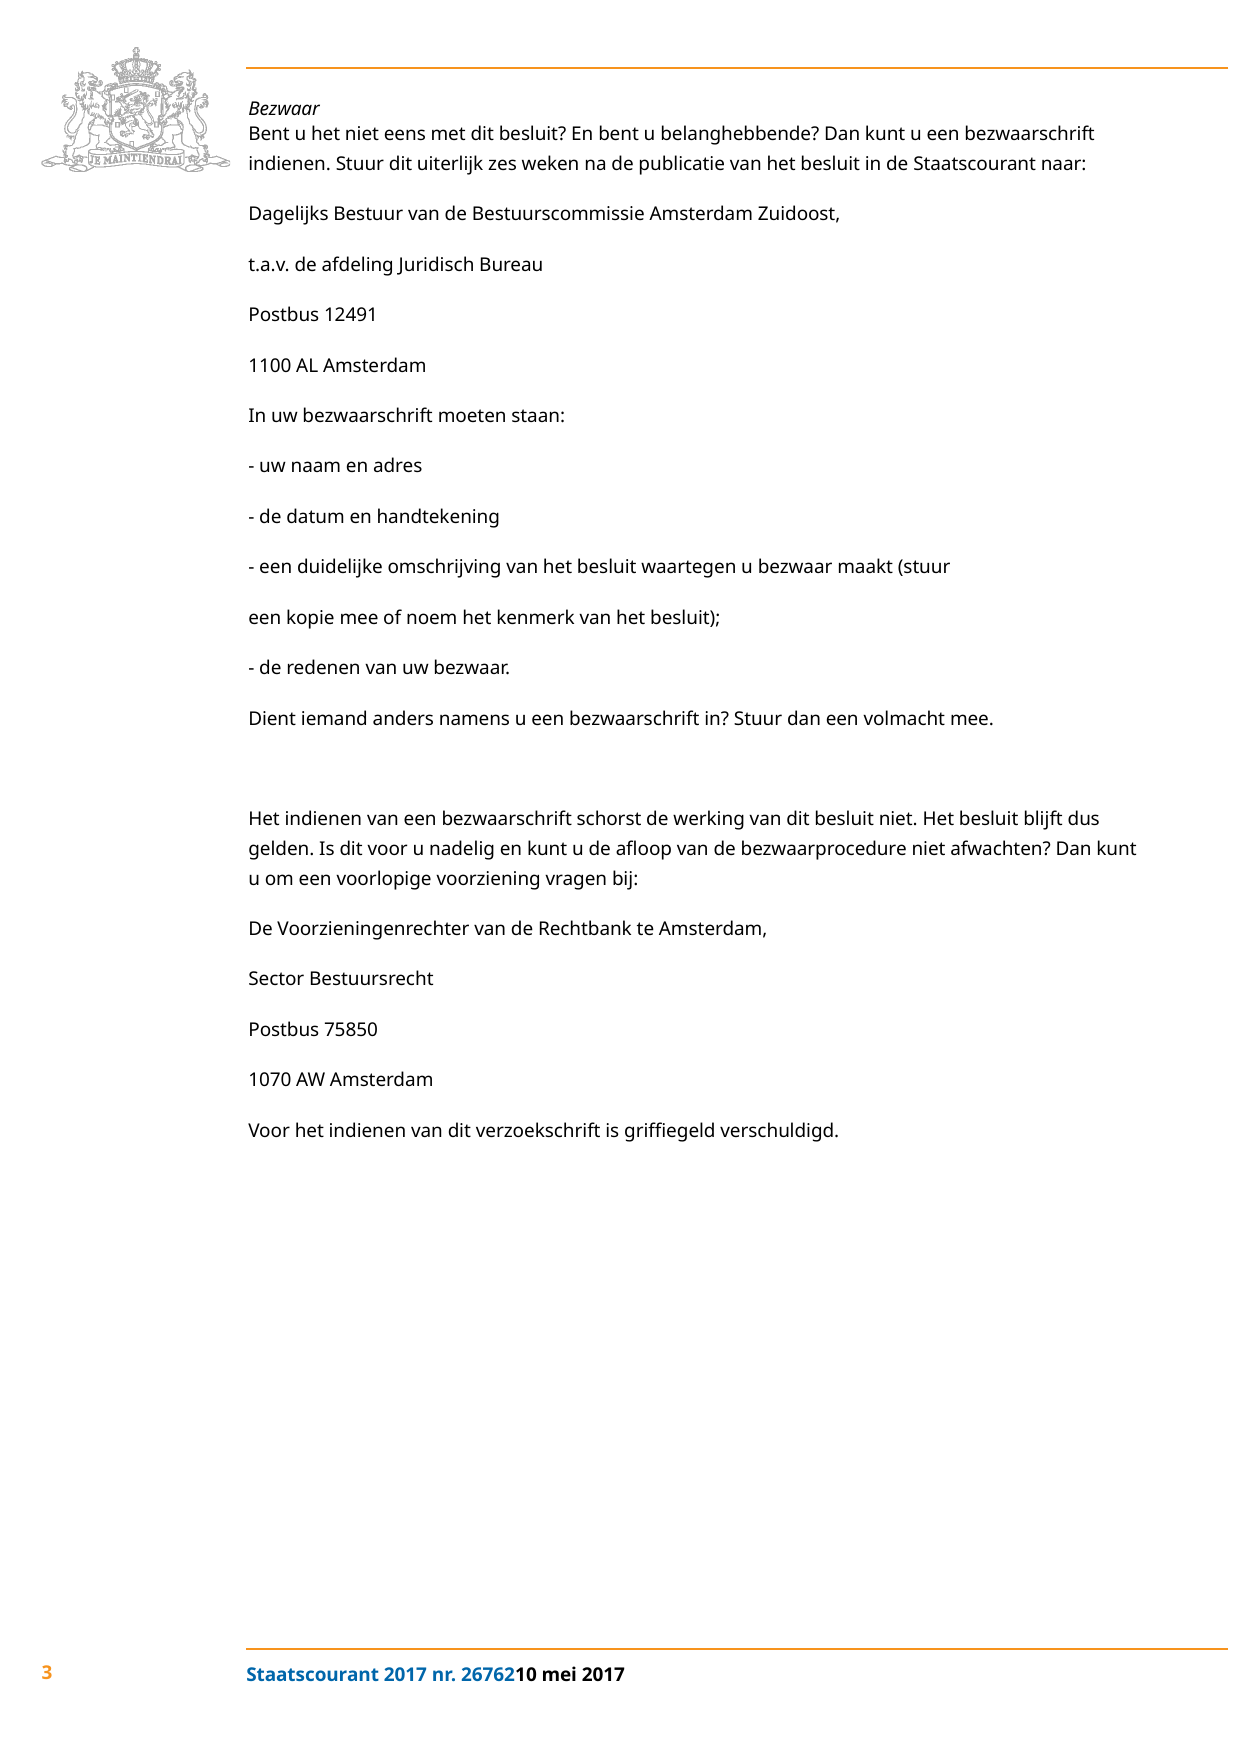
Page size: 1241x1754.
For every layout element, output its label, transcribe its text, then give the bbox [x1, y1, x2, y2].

text 1070 AW Amsterdam [248, 1066, 1152, 1092]
text Sector Bestuursrecht [248, 966, 1152, 991]
text Dient iemand anders namens u een bezwaarschrift in? Stuur dan een volmacht mee. [248, 705, 1152, 730]
text Bezwaar [248, 95, 1152, 121]
picture [41, 47, 231, 172]
text - de redenen van uw bezwaar. [248, 654, 1152, 680]
text Het indienen van een bezwaarschrift schorst de werking van dit besluit niet. Het besluit blijft dus gelden. Is dit voor u nadelig en kunt u de afloop van de bezwaarprocedure niet afwachten? Dan kunt u om een voorlopige voorziening vragen bij: [248, 806, 1152, 890]
text Dagelijks Bestuur van de Bestuurscommissie Amsterdam Zuidoost, [248, 201, 1152, 226]
text Bent u het niet eens met dit besluit? En bent u belanghebbende? Dan kunt u een bezwaarschrift indienen. Stuur dit uiterlijk zes weken na de publicatie van het besluit in de Staatscourant naar: [248, 121, 1152, 176]
text 1100 AL Amsterdam [248, 352, 1152, 377]
text - een duidelijke omschrijving van het besluit waartegen u bezwaar maakt (stuur [248, 553, 1152, 579]
text De Voorzieningenrechter van de Rechtbank te Amsterdam, [248, 915, 1152, 941]
text Postbus 75850 [248, 1016, 1152, 1042]
text - de datum en handtekening [248, 503, 1152, 529]
text Voor het indienen van dit verzoekschrift is griffiegeld verschuldigd. [248, 1117, 1152, 1142]
text Postbus 12491 [248, 301, 1152, 327]
text een kopie mee of noem het kenmerk van het besluit); [248, 604, 1152, 629]
text - uw naam en adres [248, 453, 1152, 478]
text In uw bezwaarschrift moeten staan: [248, 402, 1152, 428]
text t.a.v. de afdeling Juridisch Bureau [248, 251, 1152, 277]
